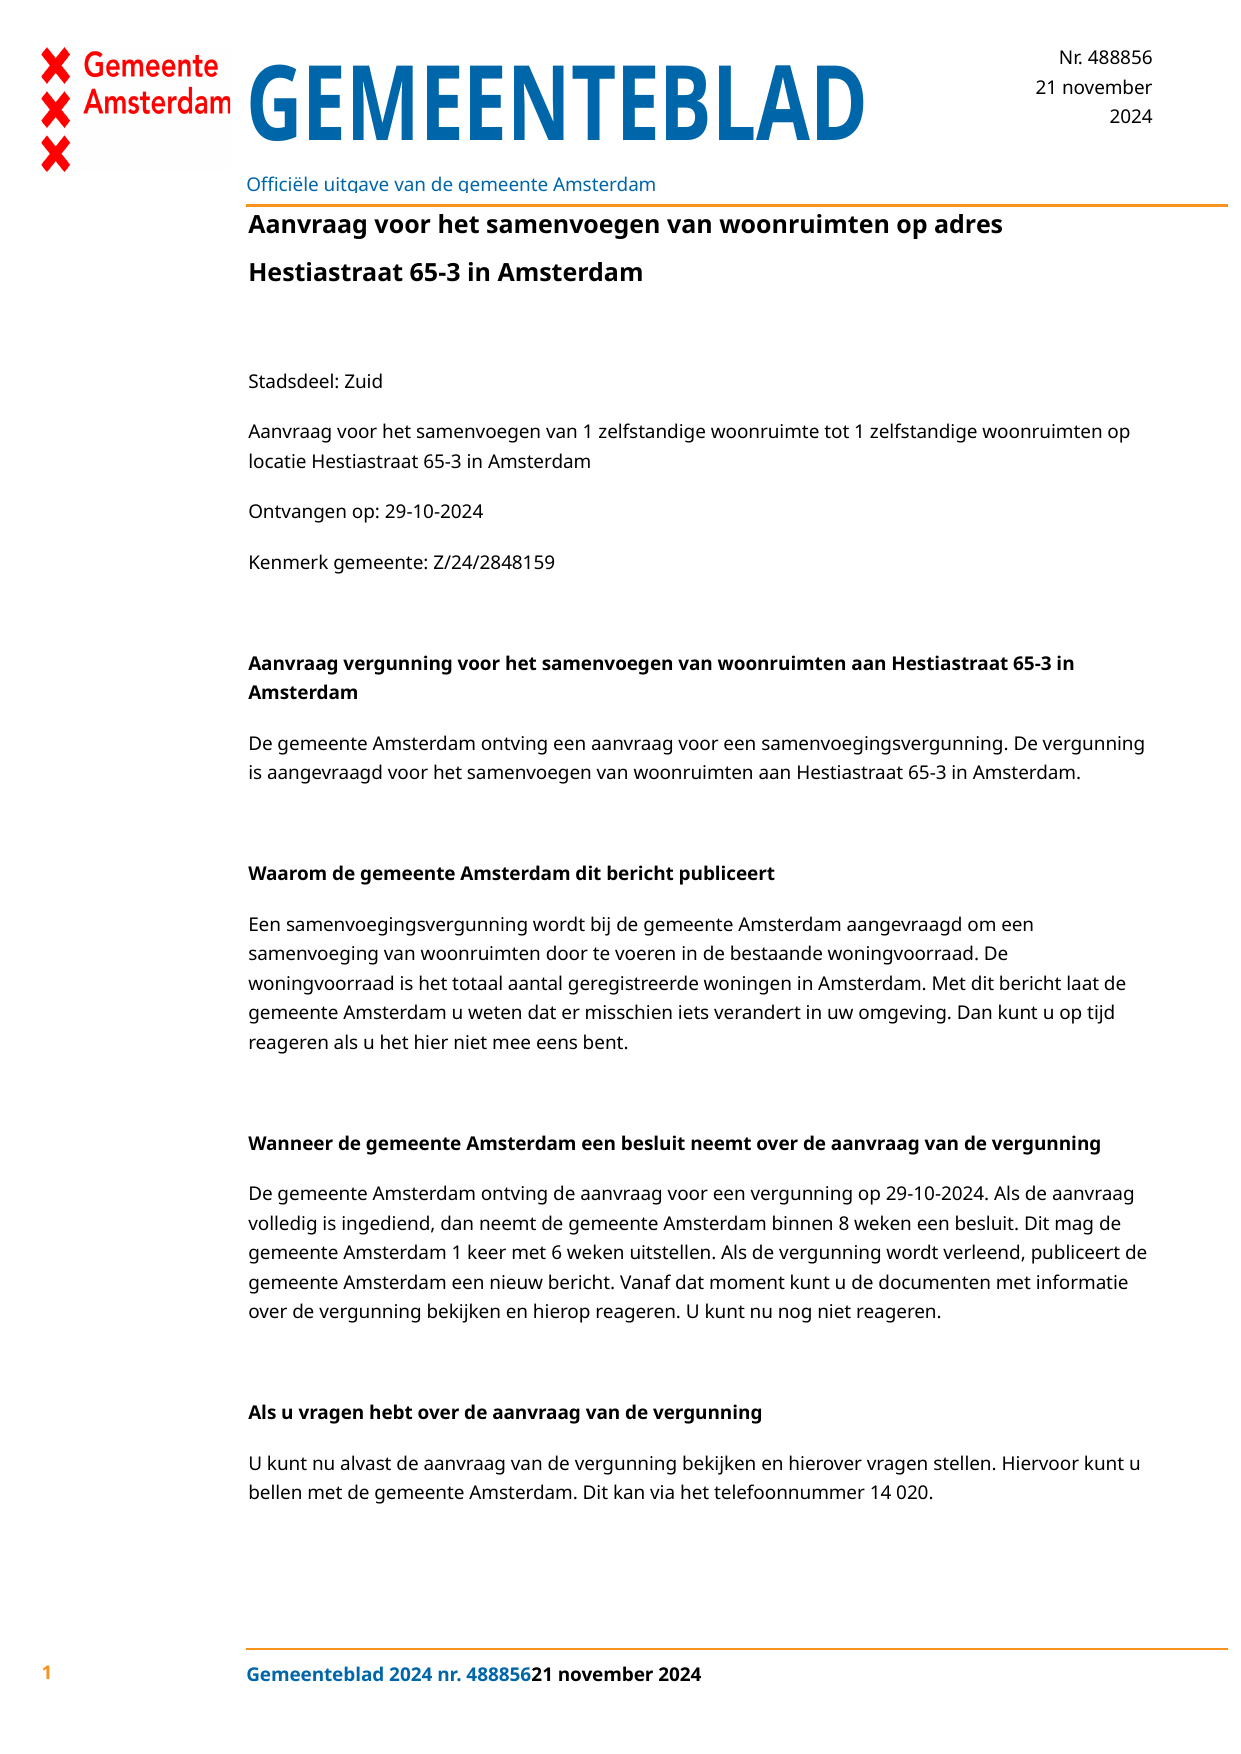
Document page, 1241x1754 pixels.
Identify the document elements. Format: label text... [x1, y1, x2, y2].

text Een samenvoegingsvergunning wordt bij de gemeente Amsterdam aangevraagd om een samenvoeging van woonruimten door te voeren in de bestaande woningvoorraad. De woningvoorraad is het totaal aantal geregistreerde woningen in Amsterdam. Met dit bericht laat de gemeente Amsterdam u weten dat er misschien iets verandert in uw omgeving. Dan kunt u op tijd reageren als u het hier niet mee eens bent. [248, 911, 1152, 1055]
text Kenmerk gemeente: Z/24/2848159 [248, 549, 1152, 575]
text Ontvangen op: 29-10-2024 [248, 499, 1152, 524]
text Waarom de gemeente Amsterdam dit bericht publiceert [248, 860, 1152, 886]
text Aanvraag vergunning voor het samenvoegen van woonruimten aan Hestiastraat 65-3 in Amsterdam [248, 650, 1152, 705]
text Aanvraag voor het samenvoegen van woonruimten op adres Hestiastraat 65-3 in Amsterdam [248, 207, 1152, 288]
text Wanneer de gemeente Amsterdam een besluit neemt over de aanvraag van de vergunning [248, 1130, 1152, 1156]
text Stadsdeel: Zuid [248, 368, 1152, 394]
text U kunt nu alvast de aanvraag van de vergunning bekijken en hierover vragen stellen. Hiervoor kunt u bellen met de gemeente Amsterdam. Dit kan via het telefoonnummer 14 020. [248, 1450, 1152, 1505]
text Als u vragen hebt over de aanvraag van de vergunning [248, 1399, 1152, 1425]
text De gemeente Amsterdam ontving de aanvraag voor een vergunning op 29-10-2024. Als de aanvraag volledig is ingediend, dan neemt de gemeente Amsterdam binnen 8 weken een besluit. Dit mag de gemeente Amsterdam 1 keer met 6 weken uitstellen. Als de vergunning wordt verleend, publiceert de gemeente Amsterdam een nieuw bericht. Vanaf dat moment kunt u de documenten met informatie over de vergunning bekijken en hierop reageren. U kunt nu nog niet reageren. [248, 1180, 1152, 1324]
picture [41, 47, 231, 172]
text Aanvraag voor het samenvoegen van 1 zelfstandige woonruimte tot 1 zelfstandige woonruimten op locatie Hestiastraat 65-3 in Amsterdam [248, 419, 1152, 474]
text De gemeente Amsterdam ontving een aanvraag voor een samenvoegingsvergunning. De vergunning is aangevraagd voor het samenvoegen van woonruimten aan Hestiastraat 65-3 in Amsterdam. [248, 730, 1152, 785]
